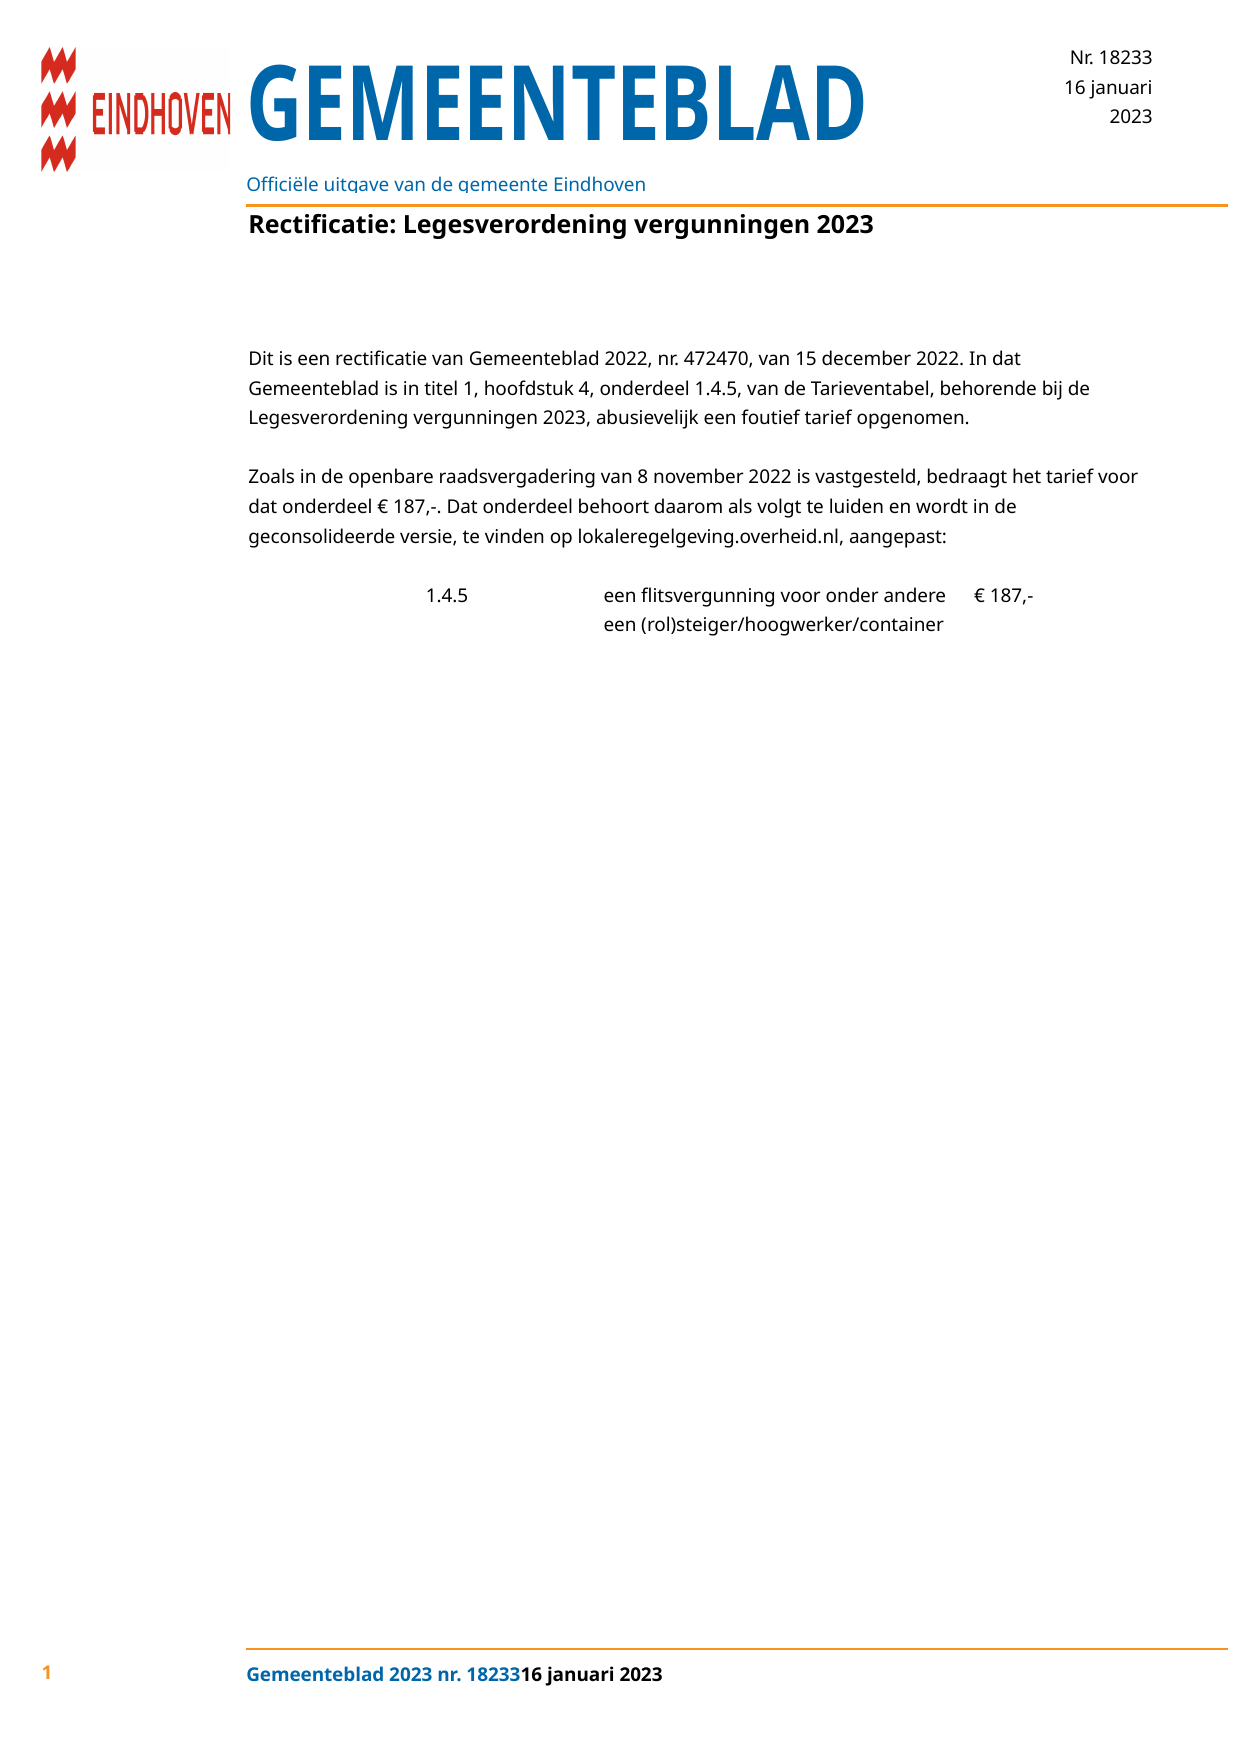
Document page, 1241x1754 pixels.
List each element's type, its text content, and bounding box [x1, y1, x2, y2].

text Dit is een rectificatie van Gemeenteblad 2022, nr. 472470, van 15 december 2022. In dat Gemeenteblad is in titel 1, hoofdstuk 4, onderdeel 1.4.5, van de Tarieventabel, behorende bij de Legesverordening vergunningen 2023, abusievelijk een foutief tarief opgenomen. [248, 345, 1152, 430]
table_header 1.4.5 [426, 582, 603, 637]
picture [41, 47, 231, 172]
text Rectificatie: Legesverordening vergunningen 2023 [248, 207, 1152, 241]
table_header [248, 582, 426, 637]
text Zoals in de openbare raadsvergadering van 8 november 2022 is vastgesteld, bedraagt het tarief voor dat onderdeel € 187,-. Dat onderdeel behoort daarom als volgt te luiden en wordt in de geconsolideerde versie, te vinden op lokaleregelgeving.overheid.nl, aangepast: [248, 464, 1152, 548]
table_header een flitsvergunning voor onder andere een (rol)steiger/hoogwerker/container [603, 582, 974, 637]
table_header € 187,- [974, 582, 1152, 637]
